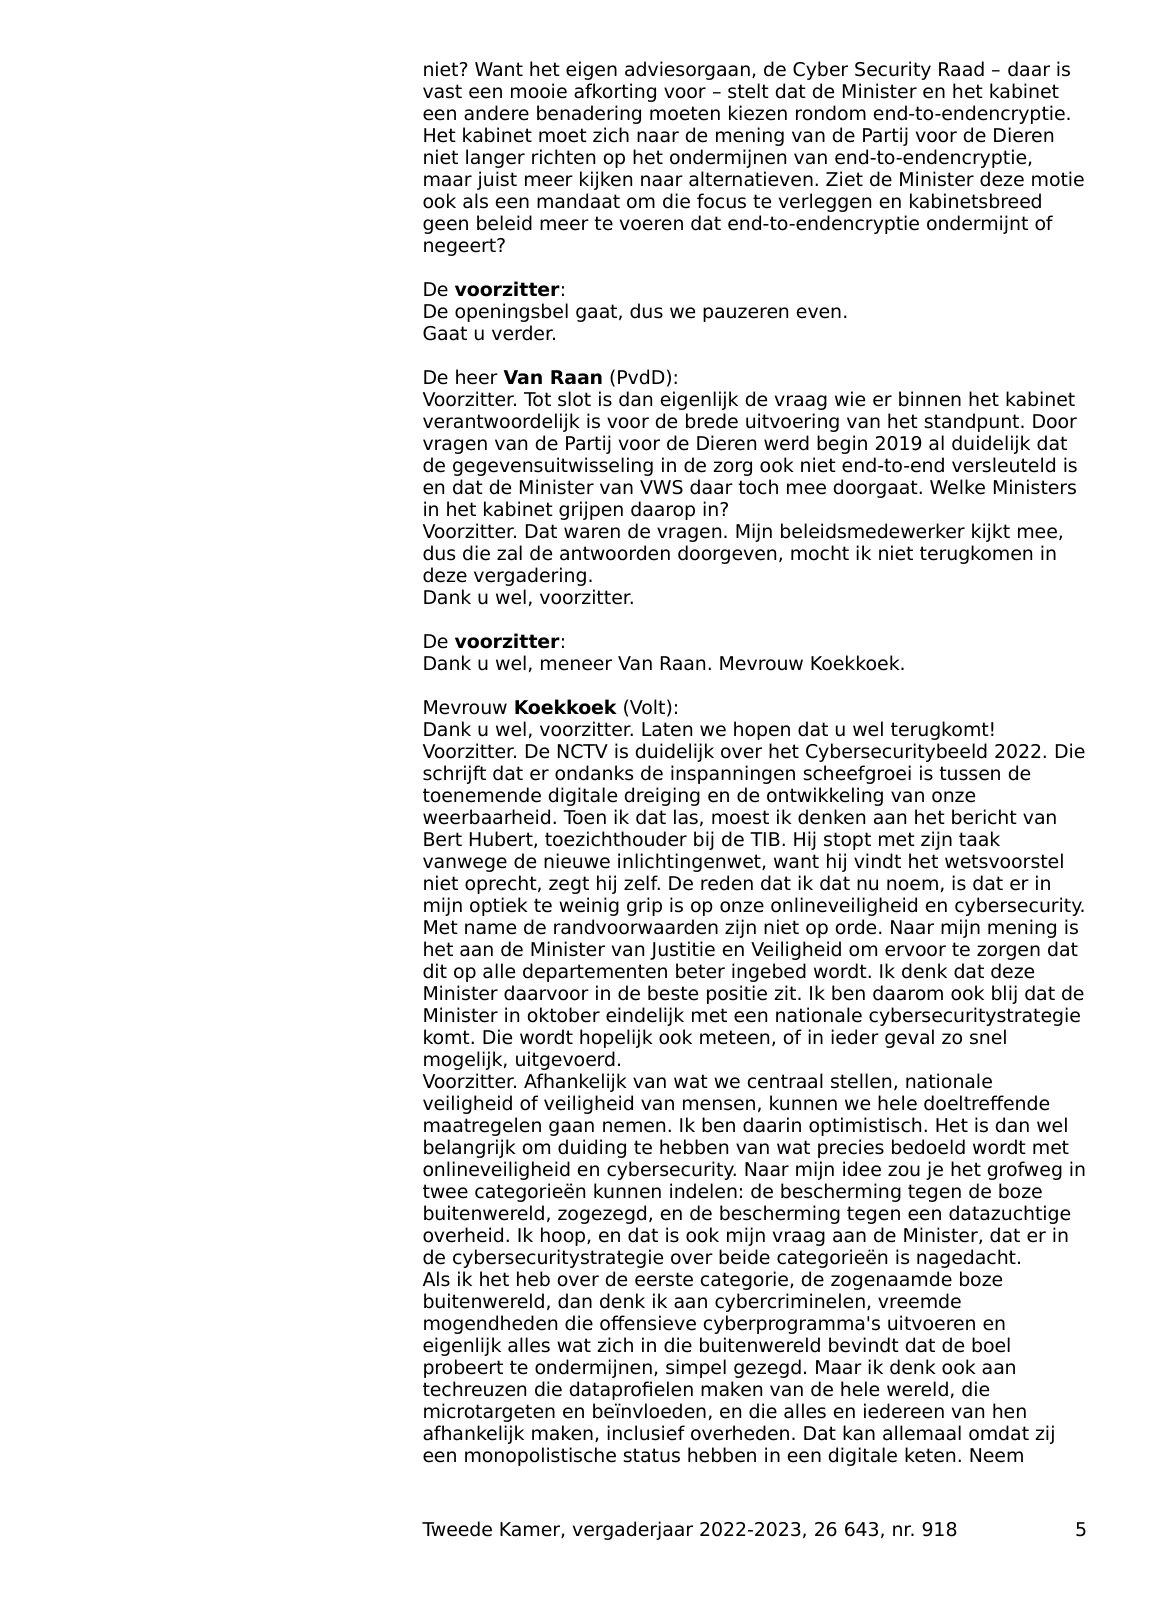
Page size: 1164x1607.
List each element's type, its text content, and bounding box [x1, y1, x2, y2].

text Dank u wel, meneer Van Raan. Mevrouw Koekkoek. [422, 653, 1087, 675]
text Mevrouw Koekkoek (Volt): [422, 697, 1087, 719]
text Dank u wel, voorzitter. Laten we hopen dat u wel terugkomt! [422, 719, 1087, 741]
text De heer Van Raan (PvdD): [422, 367, 1087, 389]
text Als ik het heb over de eerste categorie, de zogenaamde boze buitenwereld, dan denk ik aan cybercriminelen, vreemde mogendheden die offensieve cyberprogramma's uitvoeren en eigenlijk alles wat zich in die buitenwereld bevindt dat de boel probeert te ondermijnen, simpel gezegd. Maar ik denk ook aan techreuzen die dataprofielen maken van de hele wereld, die microtargeten en beïnvloeden, en die alles en iedereen van hen afhankelijk maken, inclusief overheden. Dat kan allemaal omdat zij een monopolistische status hebben in een digitale keten. Neem [422, 1269, 1087, 1467]
text Dank u wel, voorzitter. [422, 587, 1087, 609]
text Voorzitter. Tot slot is dan eigenlijk de vraag wie er binnen het kabinet verantwoordelijk is voor de brede uitvoering van het standpunt. Door vragen van de Partij voor de Dieren werd begin 2019 al duidelijk dat de gegevensuitwisseling in de zorg ook niet end-to-end versleuteld is en dat de Minister van VWS daar toch mee doorgaat. Welke Ministers in het kabinet grijpen daarop in? [422, 389, 1087, 521]
text Voorzitter. Afhankelijk van wat we centraal stellen, nationale veiligheid of veiligheid van mensen, kunnen we hele doeltreffende maatregelen gaan nemen. Ik ben daarin optimistisch. Het is dan wel belangrijk om duiding te hebben van wat precies bedoeld wordt met onlineveiligheid en cybersecurity. Naar mijn idee zou je het grofweg in twee categorieën kunnen indelen: de bescherming tegen de boze buitenwereld, zogezegd, en de bescherming tegen een datazuchtige overheid. Ik hoop, en dat is ook mijn vraag aan de Minister, dat er in de cybersecuritystrategie over beide categorieën is nagedacht. [422, 1071, 1087, 1269]
text De voorzitter: [422, 279, 1087, 301]
text niet? Want het eigen adviesorgaan, de Cyber Security Raad – daar is vast een mooie afkorting voor – stelt dat de Minister en het kabinet een andere benadering moeten kiezen rondom end-to-endencryptie. Het kabinet moet zich naar de mening van de Partij voor de Dieren niet langer richten op het ondermijnen van end-to-endencryptie, maar juist meer kijken naar alternatieven. Ziet de Minister deze motie ook als een mandaat om die focus te verleggen en kabinetsbreed geen beleid meer te voeren dat end-to-endencryptie ondermijnt of negeert? [422, 59, 1087, 257]
text Gaat u verder. [422, 323, 1087, 345]
text De voorzitter: [422, 631, 1087, 653]
text Voorzitter. De NCTV is duidelijk over het Cybersecuritybeeld 2022. Die schrijft dat er ondanks de inspanningen scheefgroei is tussen de toenemende digitale dreiging en de ontwikkeling van onze weerbaarheid. Toen ik dat las, moest ik denken aan het bericht van Bert Hubert, toezichthouder bij de TIB. Hij stopt met zijn taak vanwege de nieuwe inlichtingenwet, want hij vindt het wetsvoorstel niet oprecht, zegt hij zelf. De reden dat ik dat nu noem, is dat er in mijn optiek te weinig grip is op onze onlineveiligheid en cybersecurity. Met name de randvoorwaarden zijn niet op orde. Naar mijn mening is het aan de Minister van Justitie en Veiligheid om ervoor te zorgen dat dit op alle departementen beter ingebed wordt. Ik denk dat deze Minister daarvoor in de beste positie zit. Ik ben daarom ook blij dat de Minister in oktober eindelijk met een nationale cybersecuritystrategie komt. Die wordt hopelijk ook meteen, of in ieder geval zo snel mogelijk, uitgevoerd. [422, 741, 1087, 1071]
text Voorzitter. Dat waren de vragen. Mijn beleidsmedewerker kijkt mee, dus die zal de antwoorden doorgeven, mocht ik niet terugkomen in deze vergadering. [422, 521, 1087, 587]
text De openingsbel gaat, dus we pauzeren even. [422, 301, 1087, 323]
